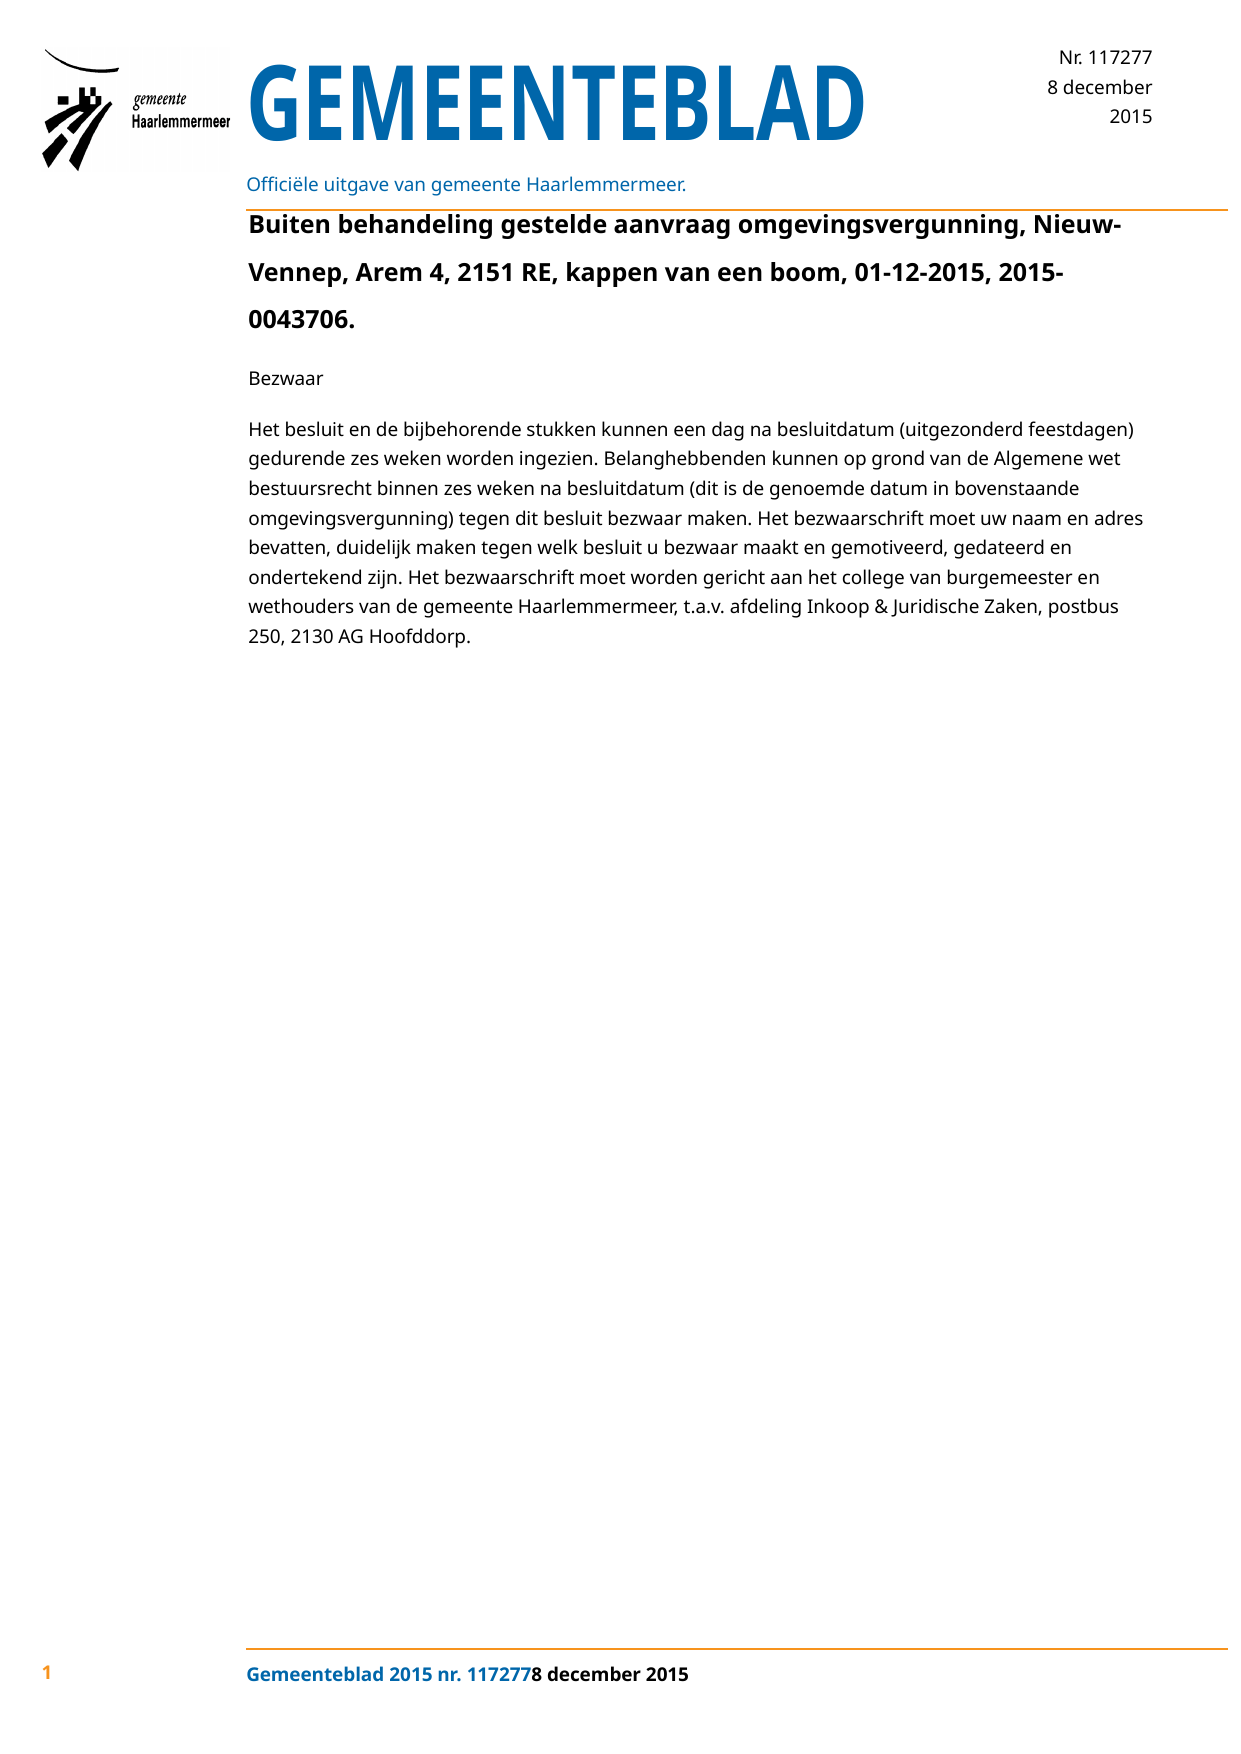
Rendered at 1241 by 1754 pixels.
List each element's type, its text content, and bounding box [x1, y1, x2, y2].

text Bezwaar [248, 366, 1152, 391]
text Het besluit en de bijbehorende stukken kunnen een dag na besluitdatum (uitgezonderd feestdagen) gedurende zes weken worden ingezien. Belanghebbenden kunnen op grond van de Algemene wet bestuursrecht binnen zes weken na besluitdatum (dit is de genoemde datum in bovenstaande omgevingsvergunning) tegen dit besluit bezwaar maken. Het bezwaarschrift moet uw naam en adres bevatten, duidelijk maken tegen welk besluit u bezwaar maakt en gemotiveerd, gedateerd en ondertekend zijn. Het bezwaarschrift moet worden gericht aan het college van burgemeester en wethouders van de gemeente Haarlemmermeer, t.a.v. afdeling Inkoop & Juridische Zaken, postbus 250, 2130 AG Hoofddorp. [248, 416, 1152, 649]
picture [41, 47, 231, 172]
text Buiten behandeling gestelde aanvraag omgevingsvergunning, Nieuw-Vennep, Arem 4, 2151 RE, kappen van een boom, 01-12-2015, 2015-0043706. [248, 211, 1152, 336]
